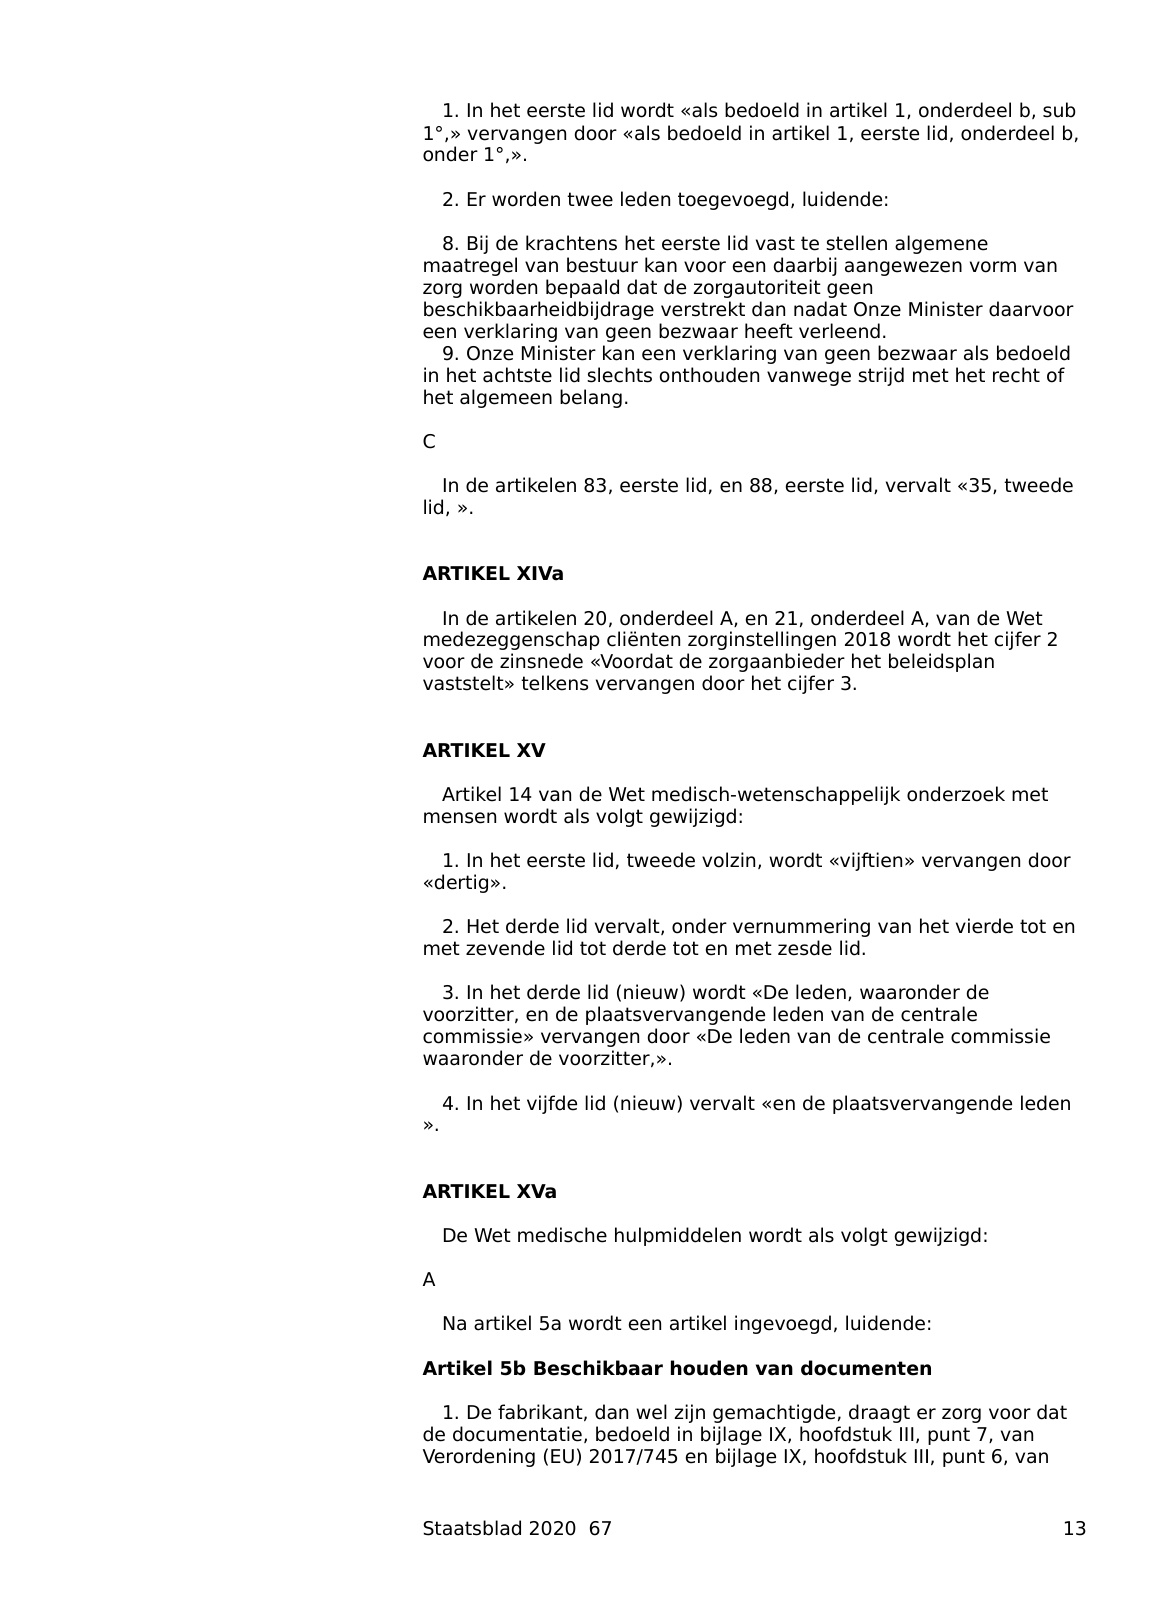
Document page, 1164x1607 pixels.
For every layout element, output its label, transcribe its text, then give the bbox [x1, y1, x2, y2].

text 4. In het vijfde lid (nieuw) vervalt «en de plaatsvervangende leden ». [422, 1092, 1087, 1136]
subtitle Artikel 5b Beschikbaar houden van documenten [422, 1357, 1087, 1379]
text 3. In het derde lid (nieuw) wordt «De leden, waaronder de voorzitter, en de plaatsvervangende leden van de centrale commissie» vervangen door «De leden van de centrale commissie waaronder de voorzitter,». [422, 982, 1087, 1070]
text De Wet medische hulpmiddelen wordt als volgt gewijzigd: [422, 1225, 1087, 1247]
text 8. Bij de krachtens het eerste lid vast te stellen algemene maatregel van bestuur kan voor een daarbij aangewezen vorm van zorg worden bepaald dat de zorgautoriteit geen beschikbaarheidbijdrage verstrekt dan nadat Onze Minister daarvoor een verklaring van geen bezwaar heeft verleend. [422, 233, 1087, 343]
subtitle ARTIKEL XIVa [422, 563, 1087, 585]
text 1. In het eerste lid wordt «als bedoeld in artikel 1, onderdeel b, sub 1°,» vervangen door «als bedoeld in artikel 1, eerste lid, onderdeel b, onder 1°,». [422, 100, 1087, 166]
text 1. De fabrikant, dan wel zijn gemachtigde, draagt er zorg voor dat de documentatie, bedoeld in bijlage IX, hoofdstuk III, punt 7, van Verordening (EU) 2017/745 en bijlage IX, hoofdstuk III, punt 6, van [422, 1402, 1087, 1467]
text Artikel 14 van de Wet medisch-wetenschappelijk onderzoek met mensen wordt als volgt gewijzigd: [422, 784, 1087, 828]
subtitle ARTIKEL XVa [422, 1181, 1087, 1203]
text In de artikelen 20, onderdeel A, en 21, onderdeel A, van de Wet medezeggenschap cliënten zorginstellingen 2018 wordt het cijfer 2 voor de zinsnede «Voordat de zorgaanbieder het beleidsplan vaststelt» telkens vervangen door het cijfer 3. [422, 607, 1087, 695]
subtitle ARTIKEL XV [422, 740, 1087, 762]
text Na artikel 5a wordt een artikel ingevoegd, luidende: [422, 1313, 1087, 1335]
text C [422, 431, 1087, 453]
text 2. Het derde lid vervalt, onder vernummering van het vierde tot en met zevende lid tot derde tot en met zesde lid. [422, 916, 1087, 960]
text In de artikelen 83, eerste lid, en 88, eerste lid, vervalt «35, tweede lid, ». [422, 475, 1087, 519]
text 2. Er worden twee leden toegevoegd, luidende: [422, 188, 1087, 211]
text 9. Onze Minister kan een verklaring van geen bezwaar als bedoeld in het achtste lid slechts onthouden vanwege strijd met het recht of het algemeen belang. [422, 343, 1087, 408]
text 1. In het eerste lid, tweede volzin, wordt «vijftien» vervangen door «dertig». [422, 850, 1087, 894]
text A [422, 1269, 1087, 1291]
